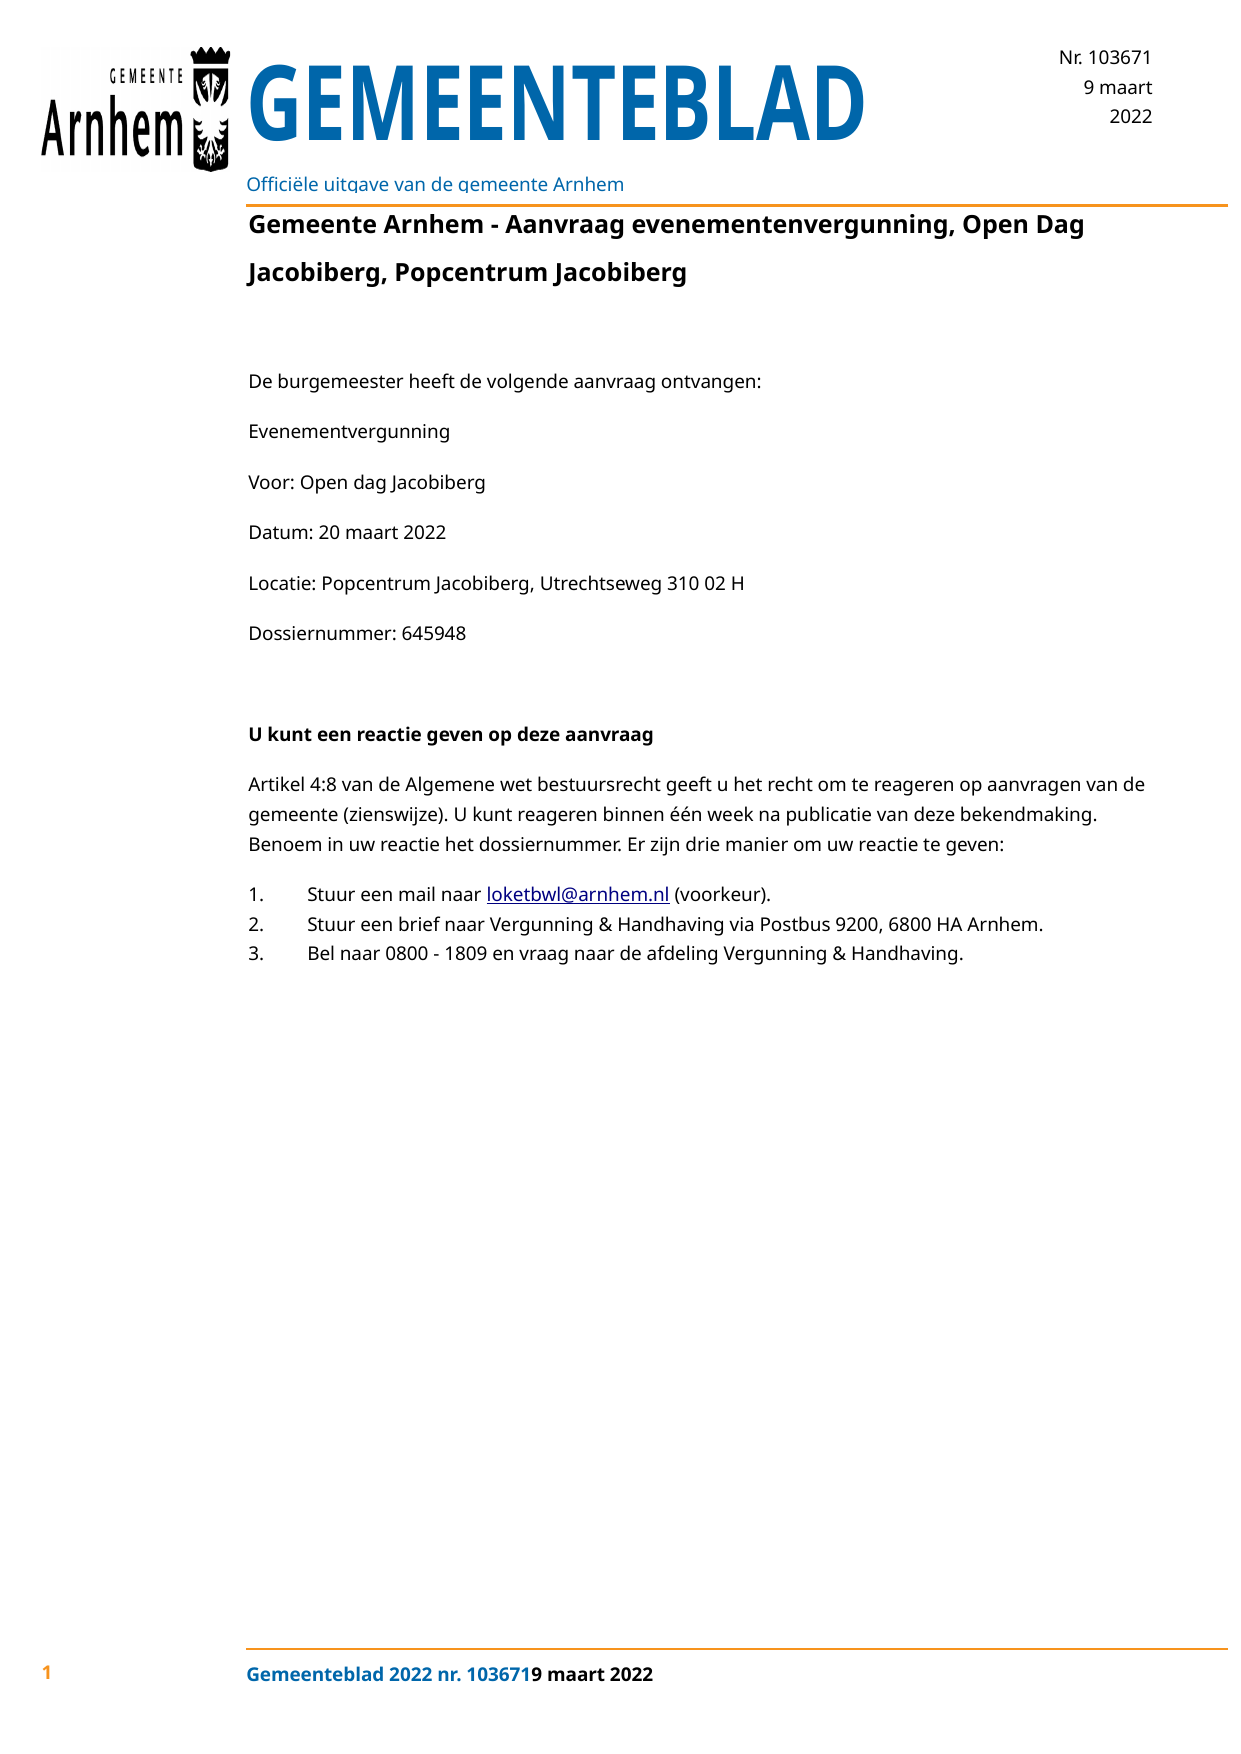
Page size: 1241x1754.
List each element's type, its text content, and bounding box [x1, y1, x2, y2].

text Dossiernummer: 645948 [248, 620, 1152, 646]
list Bel naar 0800 - 1809 en vraag naar de afdeling Vergunning & Handhaving. [248, 940, 1152, 966]
text De burgemeester heeft de volgende aanvraag ontvangen: [248, 368, 1152, 394]
text U kunt een reactie geven op deze aanvraag [248, 721, 1152, 747]
text Locatie: Popcentrum Jacobiberg, Utrechtseweg 310 02 H [248, 570, 1152, 596]
list Stuur een mail naar loketbwl@arnhem.nl (voorkeur). [248, 881, 1152, 907]
list Stuur een brief naar Vergunning & Handhaving via Postbus 9200, 6800 HA Arnhem. [248, 911, 1152, 937]
text Datum: 20 maart 2022 [248, 519, 1152, 545]
text Evenementvergunning [248, 419, 1152, 444]
text Gemeente Arnhem - Aanvraag evenementenvergunning, Open Dag Jacobiberg, Popcentrum Jacobiberg [248, 207, 1152, 288]
picture [41, 47, 231, 172]
text Voor: Open dag Jacobiberg [248, 469, 1152, 495]
text Artikel 4:8 van de Algemene wet bestuursrecht geeft u het recht om te reageren op aanvragen van de gemeente (zienswijze). U kunt reageren binnen één week na publicatie van deze bekendmaking. Benoem in uw reactie het dossiernummer. Er zijn drie manier om uw reactie te geven: [248, 772, 1152, 857]
